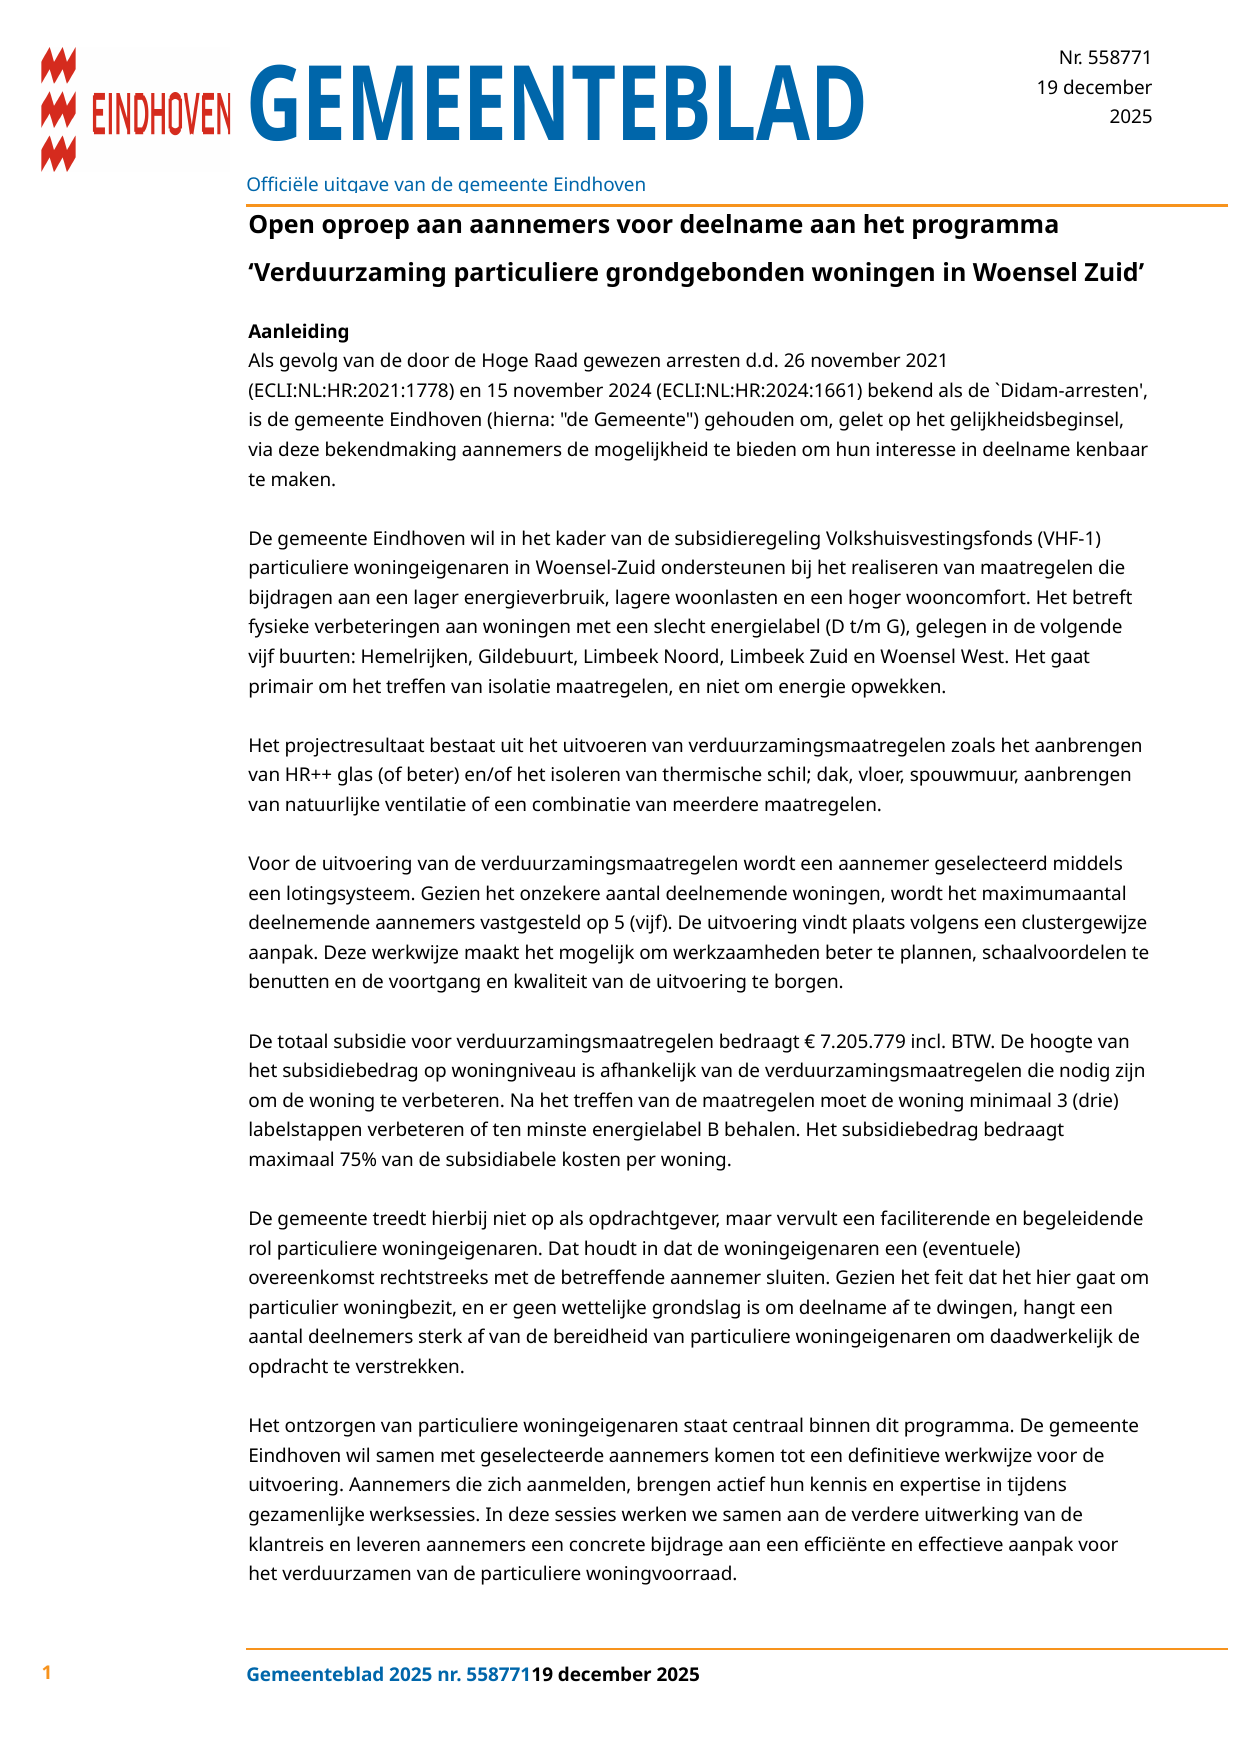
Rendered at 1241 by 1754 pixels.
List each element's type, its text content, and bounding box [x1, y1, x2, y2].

text De totaal subsidie voor verduurzamingsmaatregelen bedraagt € 7.205.779 incl. BTW. De hoogte van het subsidiebedrag op woningniveau is afhankelijk van de verduurzamingsmaatregelen die nodig zijn om de woning te verbeteren. Na het treffen van de maatregelen moet de woning minimaal 3 (drie) labelstappen verbeteren of ten minste energielabel B behalen. Het subsidiebedrag bedraagt maximaal 75% van de subsidiabele kosten per woning. [248, 1028, 1152, 1172]
picture [41, 47, 231, 172]
text Voor de uitvoering van de verduurzamingsmaatregelen wordt een aannemer geselecteerd middels een lotingsysteem. Gezien het onzekere aantal deelnemende woningen, wordt het maximumaantal deelnemende aannemers vastgesteld op 5 (vijf). De uitvoering vindt plaats volgens een clustergewijze aanpak. Deze werkwijze maakt het mogelijk om werkzaamheden beter te plannen, schaalvoordelen te benutten en de voortgang en kwaliteit van de uitvoering te borgen. [248, 850, 1152, 994]
text Als gevolg van de door de Hoge Raad gewezen arresten d.d. 26 november 2021 (ECLI:NL:HR:2021:1778) en 15 november 2024 (ECLI:NL:HR:2024:1661) bekend als de `Didam-arresten', is de gemeente Eindhoven (hierna: "de Gemeente") gehouden om, gelet op het gelijkheidsbeginsel, via deze bekendmaking aannemers de mogelijkheid te bieden om hun interesse in deelname kenbaar te maken. [248, 347, 1152, 492]
text De gemeente treedt hierbij niet op als opdrachtgever, maar vervult een faciliterende en begeleidende rol particuliere woningeigenaren. Dat houdt in dat de woningeigenaren een (eventuele) overeenkomst rechtstreeks met de betreffende aannemer sluiten. Gezien het feit dat het hier gaat om particulier woningbezit, en er geen wettelijke grondslag is om deelname af te dwingen, hangt een aantal deelnemers sterk af van de bereidheid van particuliere woningeigenaren om daadwerkelijk de opdracht te verstrekken. [248, 1205, 1152, 1379]
text Het projectresultaat bestaat uit het uitvoeren van verduurzamingsmaatregelen zoals het aanbrengen van HR++ glas (of beter) en/of het isoleren van thermische schil; dak, vloer, spouwmuur, aanbrengen van natuurlijke ventilatie of een combinatie van meerdere maatregelen. [248, 732, 1152, 817]
text Open oproep aan aannemers voor deelname aan het programma ‘Verduurzaming particuliere grondgebonden woningen in Woensel Zuid’ [248, 207, 1152, 288]
text Aanleiding [248, 318, 1152, 344]
text Het ontzorgen van particuliere woningeigenaren staat centraal binnen dit programma. De gemeente Eindhoven wil samen met geselecteerde aannemers komen tot een definitieve werkwijze voor de uitvoering. Aannemers die zich aanmelden, brengen actief hun kennis en expertise in tijdens gezamenlijke werksessies. In deze sessies werken we samen aan de verdere uitwerking van de klantreis en leveren aannemers een concrete bijdrage aan een efficiënte en effectieve aanpak voor het verduurzamen van de particuliere woningvoorraad. [248, 1412, 1152, 1586]
text De gemeente Eindhoven wil in het kader van de subsidieregeling Volkshuisvestingsfonds (VHF-1) particuliere woningeigenaren in Woensel-Zuid ondersteunen bij het realiseren van maatregelen die bijdragen aan een lager energieverbruik, lagere woonlasten en een hoger wooncomfort. Het betreft fysieke verbeteringen aan woningen met een slecht energielabel (D t/m G), gelegen in de volgende vijf buurten: Hemelrijken, Gildebuurt, Limbeek Noord, Limbeek Zuid en Woensel West. Het gaat primair om het treffen van isolatie maatregelen, en niet om energie opwekken. [248, 525, 1152, 699]
